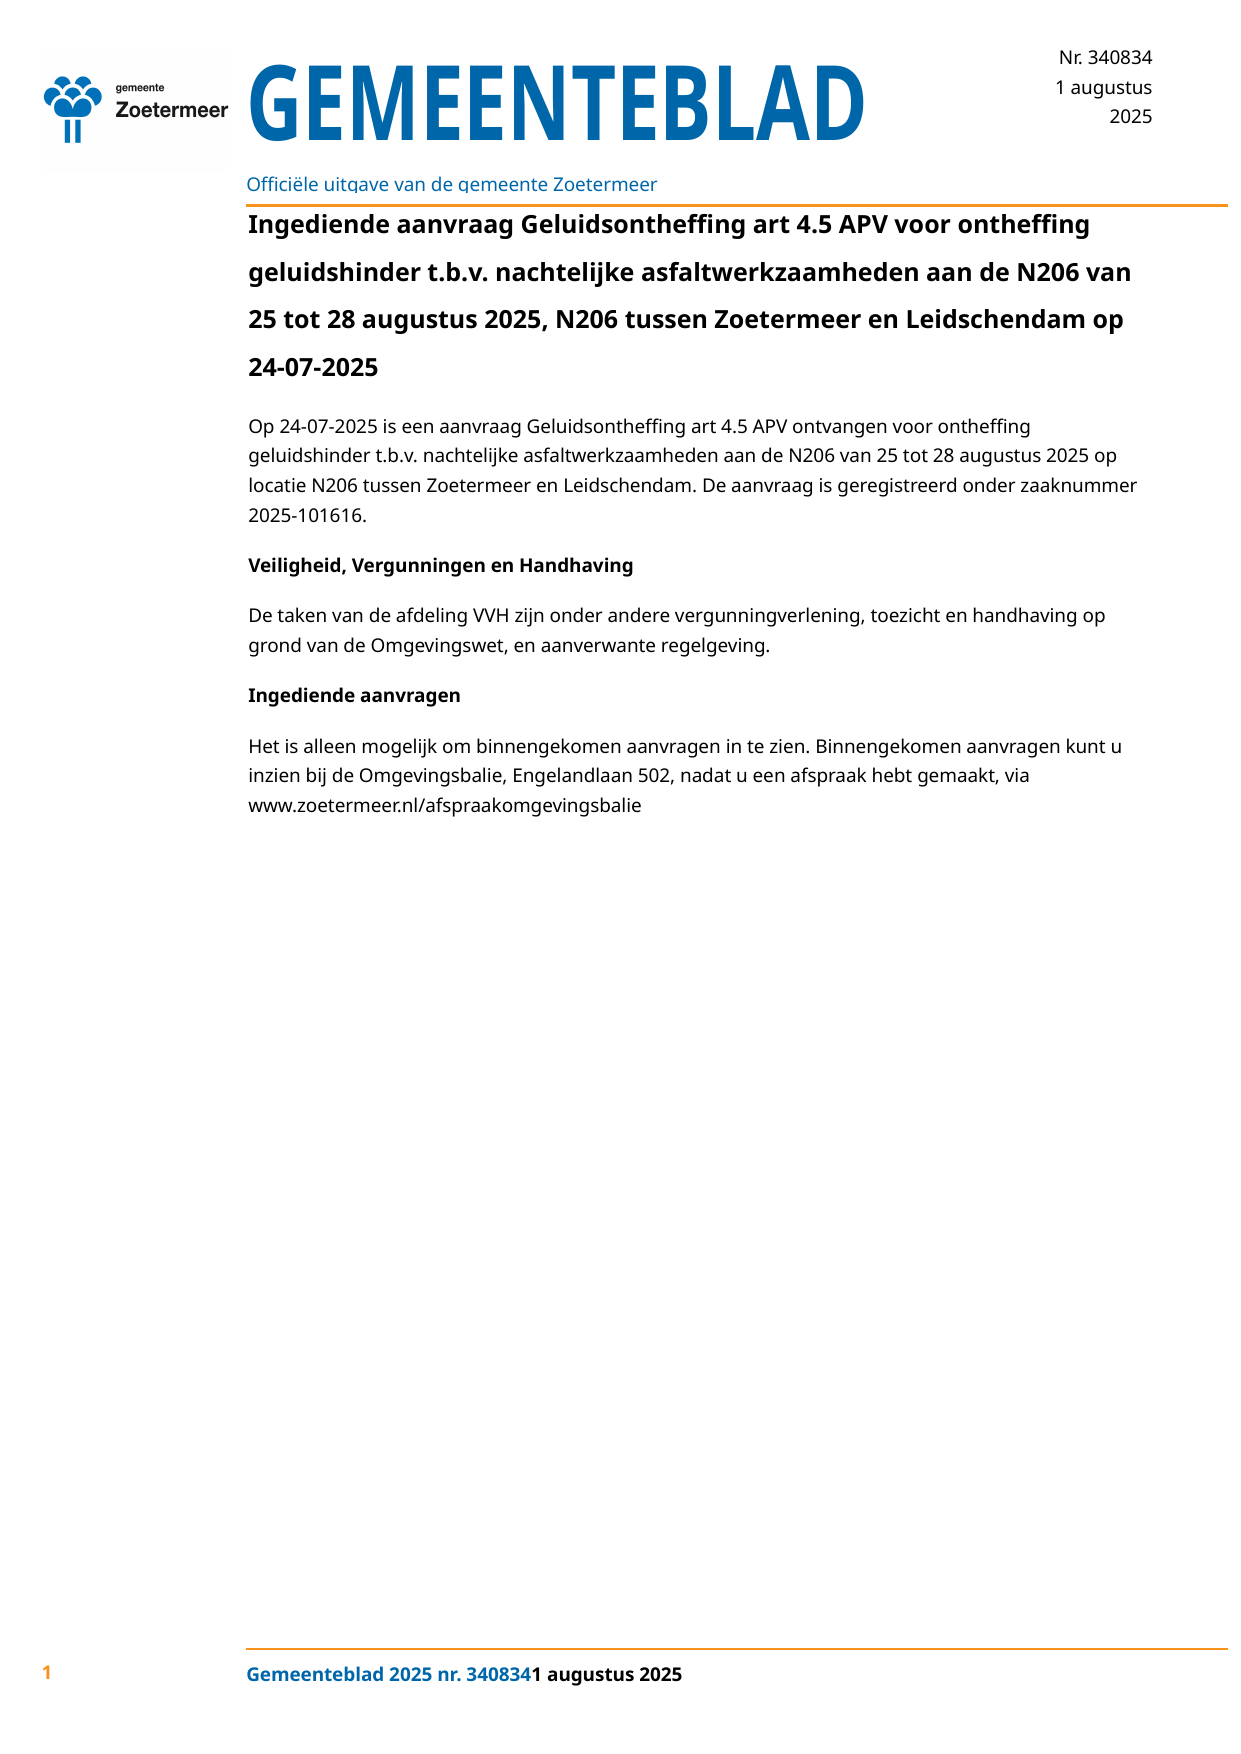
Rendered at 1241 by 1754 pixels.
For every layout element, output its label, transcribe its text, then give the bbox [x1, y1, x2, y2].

text Op 24-07-2025 is een aanvraag Geluidsontheffing art 4.5 APV ontvangen voor ontheffing geluidshinder t.b.v. nachtelijke asfaltwerkzaamheden aan de N206 van 25 tot 28 augustus 2025 op locatie N206 tussen Zoetermeer en Leidschendam. De aanvraag is geregistreerd onder zaaknummer 2025-101616. [248, 413, 1152, 528]
text De taken van de afdeling VVH zijn onder andere vergunningverlening, toezicht en handhaving op grond van de Omgevingswet, en aanverwante regelgeving. [248, 603, 1152, 658]
text Ingediende aanvraag Geluidsontheffing art 4.5 APV voor ontheffing geluidshinder t.b.v. nachtelijke asfaltwerkzaamheden aan de N206 van 25 tot 28 augustus 2025, N206 tussen Zoetermeer en Leidschendam op 24-07-2025 [248, 207, 1152, 384]
text Ingediende aanvragen [248, 683, 1152, 708]
text Het is alleen mogelijk om binnengekomen aanvragen in te zien. Binnengekomen aanvragen kunt u inzien bij de Omgevingsbalie, Engelandlaan 502, nadat u een afspraak hebt gemaakt, via www.zoetermeer.nl/afspraakomgevingsbalie [248, 733, 1152, 818]
picture [41, 47, 231, 172]
text Veiligheid, Vergunningen en Handhaving [248, 552, 1152, 578]
